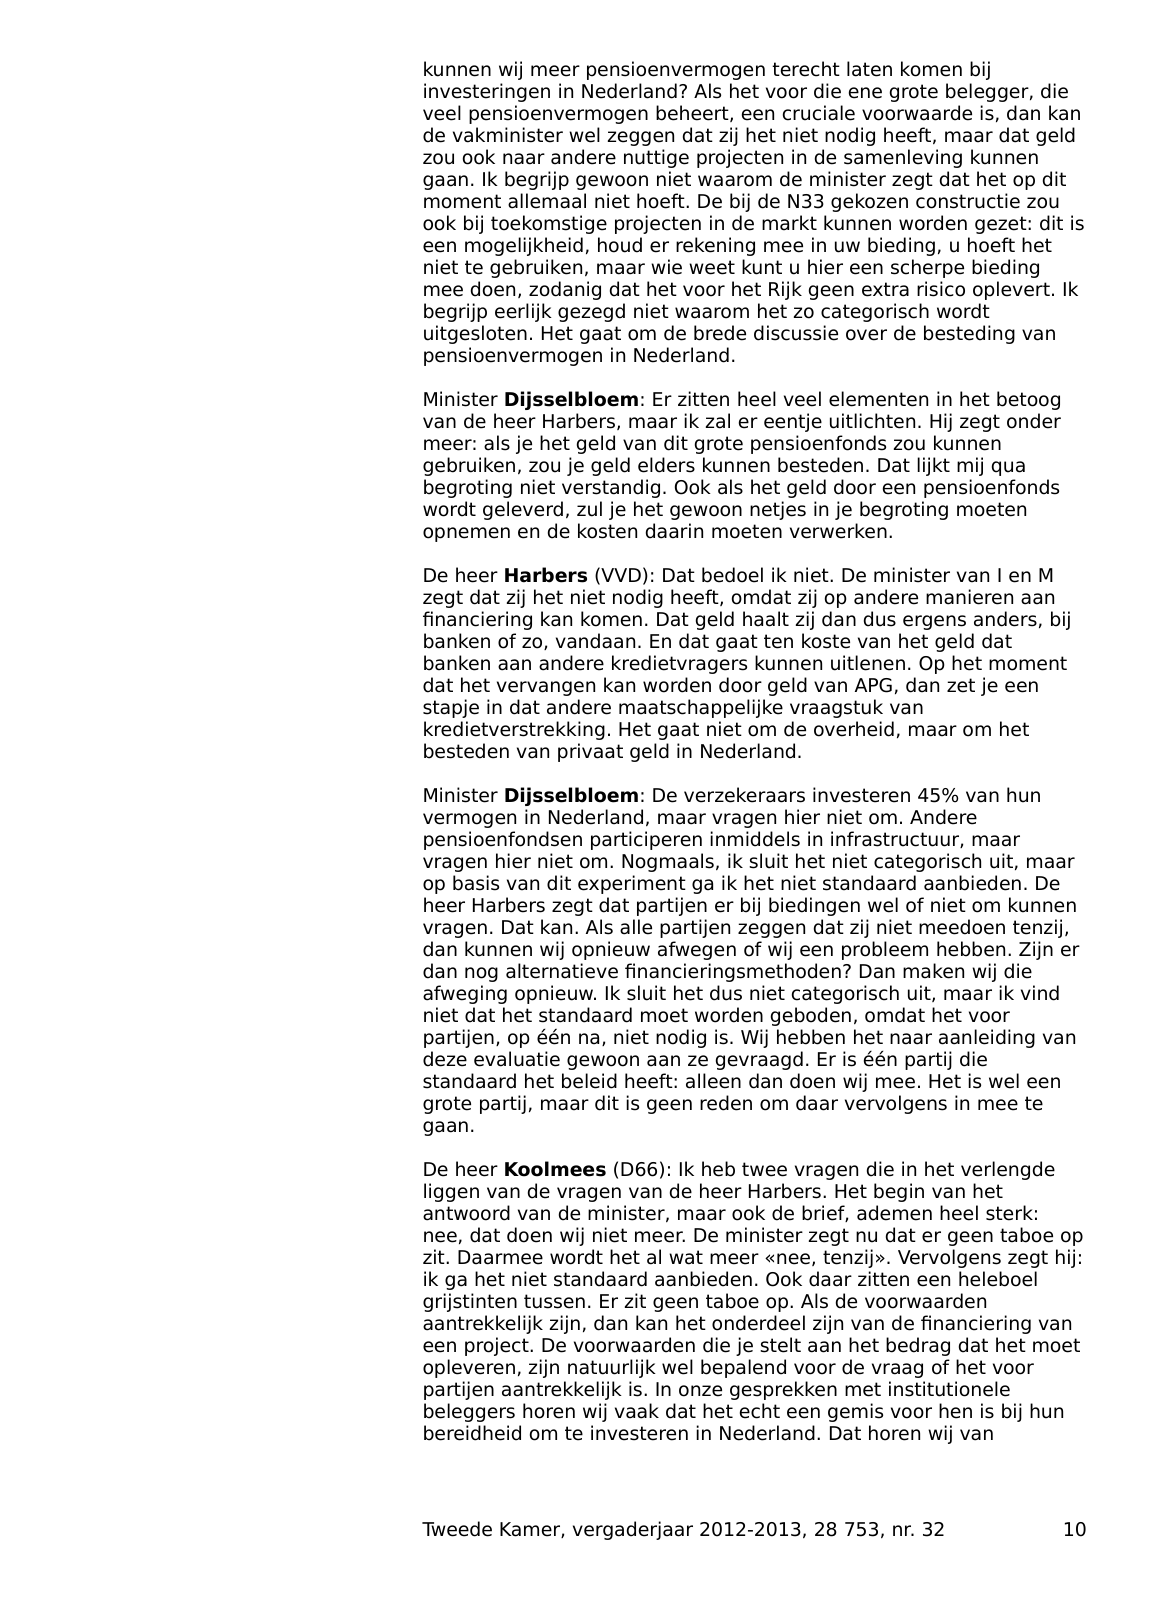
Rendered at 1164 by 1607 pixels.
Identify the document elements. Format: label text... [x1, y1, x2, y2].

text kunnen wij meer pensioenvermogen terecht laten komen bij investeringen in Nederland? Als het voor die ene grote belegger, die veel pensioenvermogen beheert, een cruciale voorwaarde is, dan kan de vakminister wel zeggen dat zij het niet nodig heeft, maar dat geld zou ook naar andere nuttige projecten in de samenleving kunnen gaan. Ik begrijp gewoon niet waarom de minister zegt dat het op dit moment allemaal niet hoeft. De bij de N33 gekozen constructie zou ook bij toekomstige projecten in de markt kunnen worden gezet: dit is een mogelijkheid, houd er rekening mee in uw bieding, u hoeft het niet te gebruiken, maar wie weet kunt u hier een scherpe bieding mee doen, zodanig dat het voor het Rijk geen extra risico oplevert. Ik begrijp eerlijk gezegd niet waarom het zo categorisch wordt uitgesloten. Het gaat om de brede discussie over de besteding van pensioenvermogen in Nederland. [422, 59, 1087, 367]
text Minister Dijsselbloem: Er zitten heel veel elementen in het betoog van de heer Harbers, maar ik zal er eentje uitlichten. Hij zegt onder meer: als je het geld van dit grote pensioenfonds zou kunnen gebruiken, zou je geld elders kunnen besteden. Dat lijkt mij qua begroting niet verstandig. Ook als het geld door een pensioenfonds wordt geleverd, zul je het gewoon netjes in je begroting moeten opnemen en de kosten daarin moeten verwerken. [422, 389, 1087, 543]
text Minister Dijsselbloem: De verzekeraars investeren 45% van hun vermogen in Nederland, maar vragen hier niet om. Andere pensioenfondsen participeren inmiddels in infrastructuur, maar vragen hier niet om. Nogmaals, ik sluit het niet categorisch uit, maar op basis van dit experiment ga ik het niet standaard aanbieden. De heer Harbers zegt dat partijen er bij biedingen wel of niet om kunnen vragen. Dat kan. Als alle partijen zeggen dat zij niet meedoen tenzij, dan kunnen wij opnieuw afwegen of wij een probleem hebben. Zijn er dan nog alternatieve financieringsmethoden? Dan maken wij die afweging opnieuw. Ik sluit het dus niet categorisch uit, maar ik vind niet dat het standaard moet worden geboden, omdat het voor partijen, op één na, niet nodig is. Wij hebben het naar aanleiding van deze evaluatie gewoon aan ze gevraagd. Er is één partij die standaard het beleid heeft: alleen dan doen wij mee. Het is wel een grote partij, maar dit is geen reden om daar vervolgens in mee te gaan. [422, 785, 1087, 1137]
text De heer Harbers (VVD): Dat bedoel ik niet. De minister van I en M zegt dat zij het niet nodig heeft, omdat zij op andere manieren aan financiering kan komen. Dat geld haalt zij dan dus ergens anders, bij banken of zo, vandaan. En dat gaat ten koste van het geld dat banken aan andere kredietvragers kunnen uitlenen. Op het moment dat het vervangen kan worden door geld van APG, dan zet je een stapje in dat andere maatschappelijke vraagstuk van kredietverstrekking. Het gaat niet om de overheid, maar om het besteden van privaat geld in Nederland. [422, 565, 1087, 763]
text De heer Koolmees (D66): Ik heb twee vragen die in het verlengde liggen van de vragen van de heer Harbers. Het begin van het antwoord van de minister, maar ook de brief, ademen heel sterk: nee, dat doen wij niet meer. De minister zegt nu dat er geen taboe op zit. Daarmee wordt het al wat meer «nee, tenzij». Vervolgens zegt hij: ik ga het niet standaard aanbieden. Ook daar zitten een heleboel grijstinten tussen. Er zit geen taboe op. Als de voorwaarden aantrekkelijk zijn, dan kan het onderdeel zijn van de financiering van een project. De voorwaarden die je stelt aan het bedrag dat het moet opleveren, zijn natuurlijk wel bepalend voor de vraag of het voor partijen aantrekkelijk is. In onze gesprekken met institutionele beleggers horen wij vaak dat het echt een gemis voor hen is bij hun bereidheid om te investeren in Nederland. Dat horen wij van [422, 1159, 1087, 1444]
